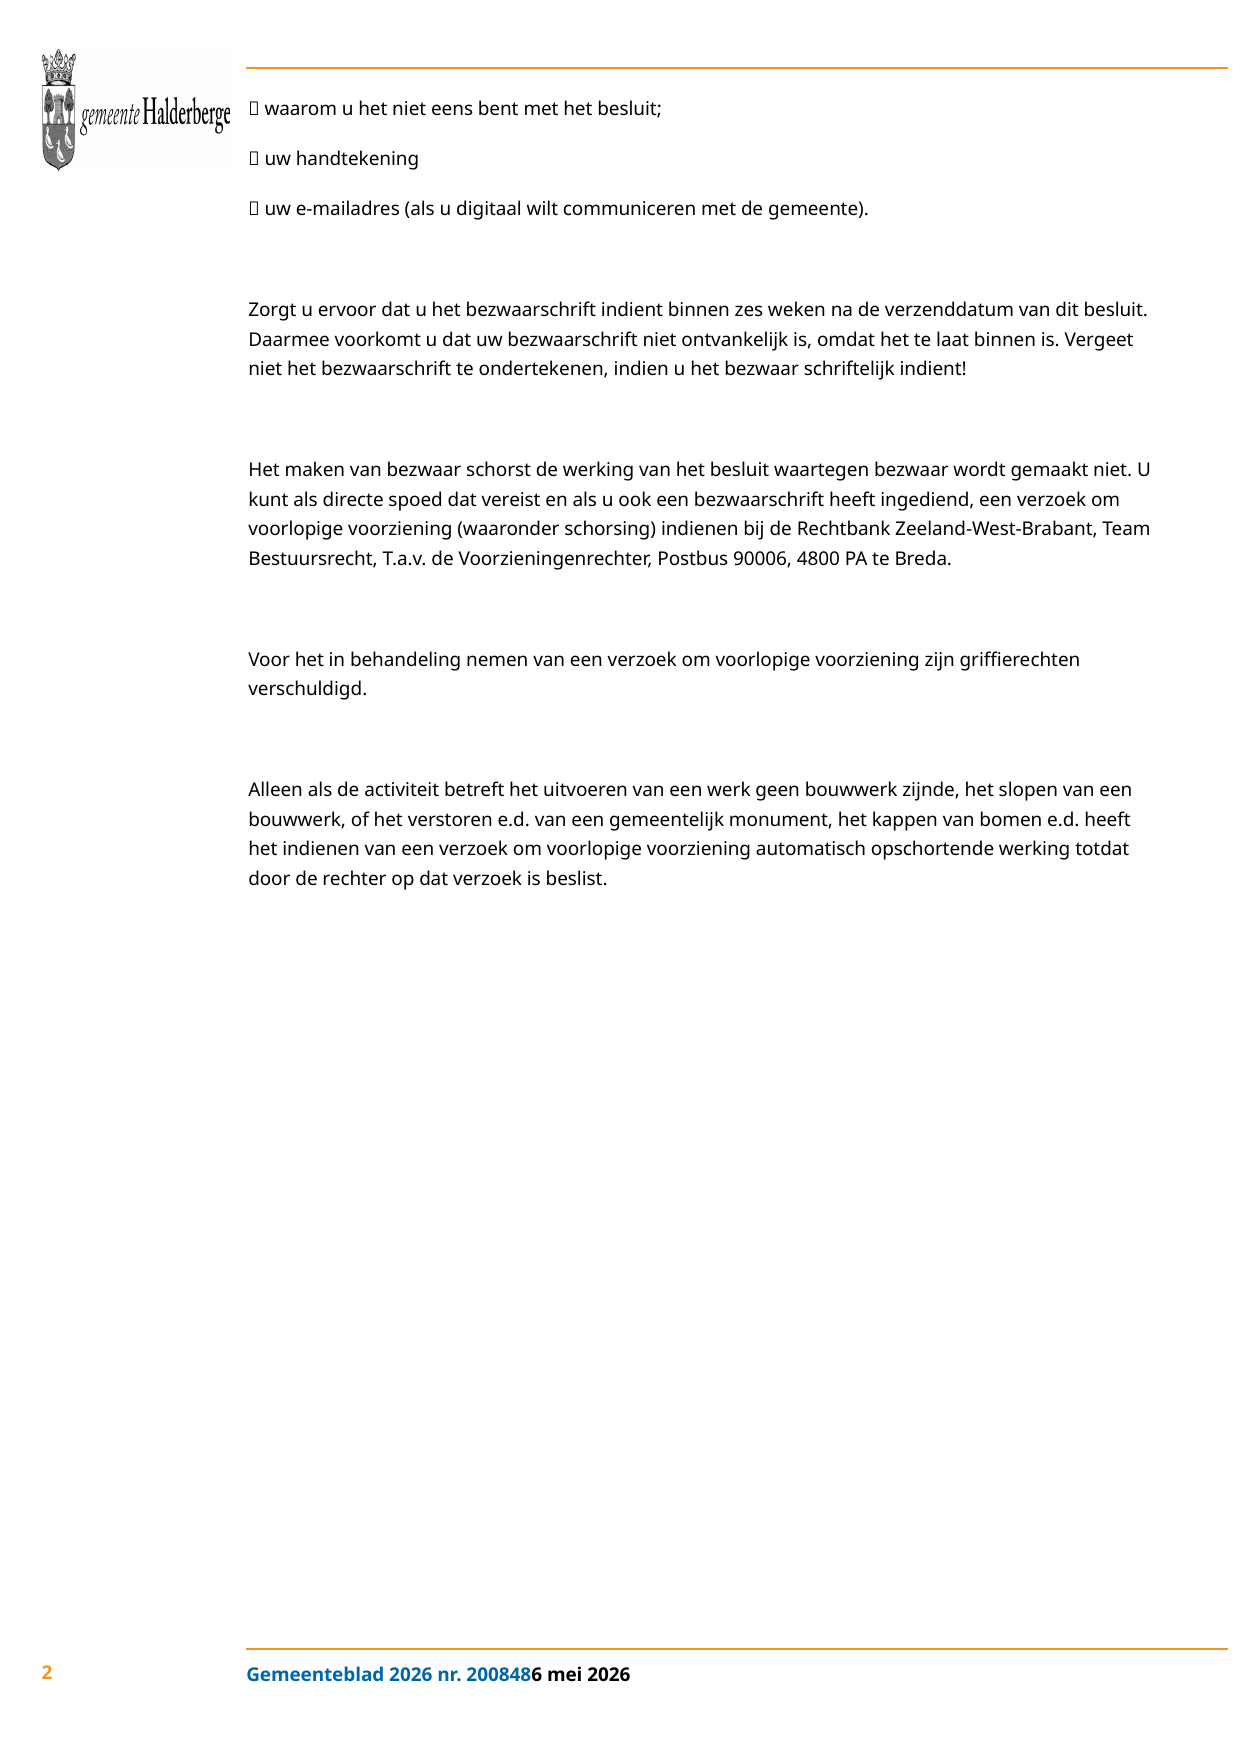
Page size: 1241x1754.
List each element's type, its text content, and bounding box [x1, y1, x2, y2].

text  uw e-mailadres (als u digitaal wilt communiceren met de gemeente). [248, 196, 1152, 221]
text Alleen als de activiteit betreft het uitvoeren van een werk geen bouwwerk zijnde, het slopen van een bouwwerk, of het verstoren e.d. van een gemeentelijk monument, het kappen van bomen e.d. heeft het indienen van een verzoek om voorlopige voorziening automatisch opschortende werking totdat door de rechter op dat verzoek is beslist. [248, 776, 1152, 891]
text Voor het in behandeling nemen van een verzoek om voorlopige voorziening zijn griffierechten verschuldigd. [248, 646, 1152, 701]
picture [41, 47, 231, 172]
text Het maken van bezwaar schorst de werking van het besluit waartegen bezwaar wordt gemaakt niet. U kunt als directe spoed dat vereist en als u ook een bezwaarschrift heeft ingediend, een verzoek om voorlopige voorziening (waaronder schorsing) indienen bij de Rechtbank Zeeland-West-Brabant, Team Bestuursrecht, T.a.v. de Voorzieningenrechter, Postbus 90006, 4800 PA te Breda. [248, 456, 1152, 571]
text Zorgt u ervoor dat u het bezwaarschrift indient binnen zes weken na de verzenddatum van dit besluit. Daarmee voorkomt u dat uw bezwaarschrift niet ontvankelijk is, omdat het te laat binnen is. Vergeet niet het bezwaarschrift te ondertekenen, indien u het bezwaar schriftelijk indient! [248, 296, 1152, 381]
text  waarom u het niet eens bent met het besluit; [248, 95, 1152, 121]
text  uw handtekening [248, 145, 1152, 171]
